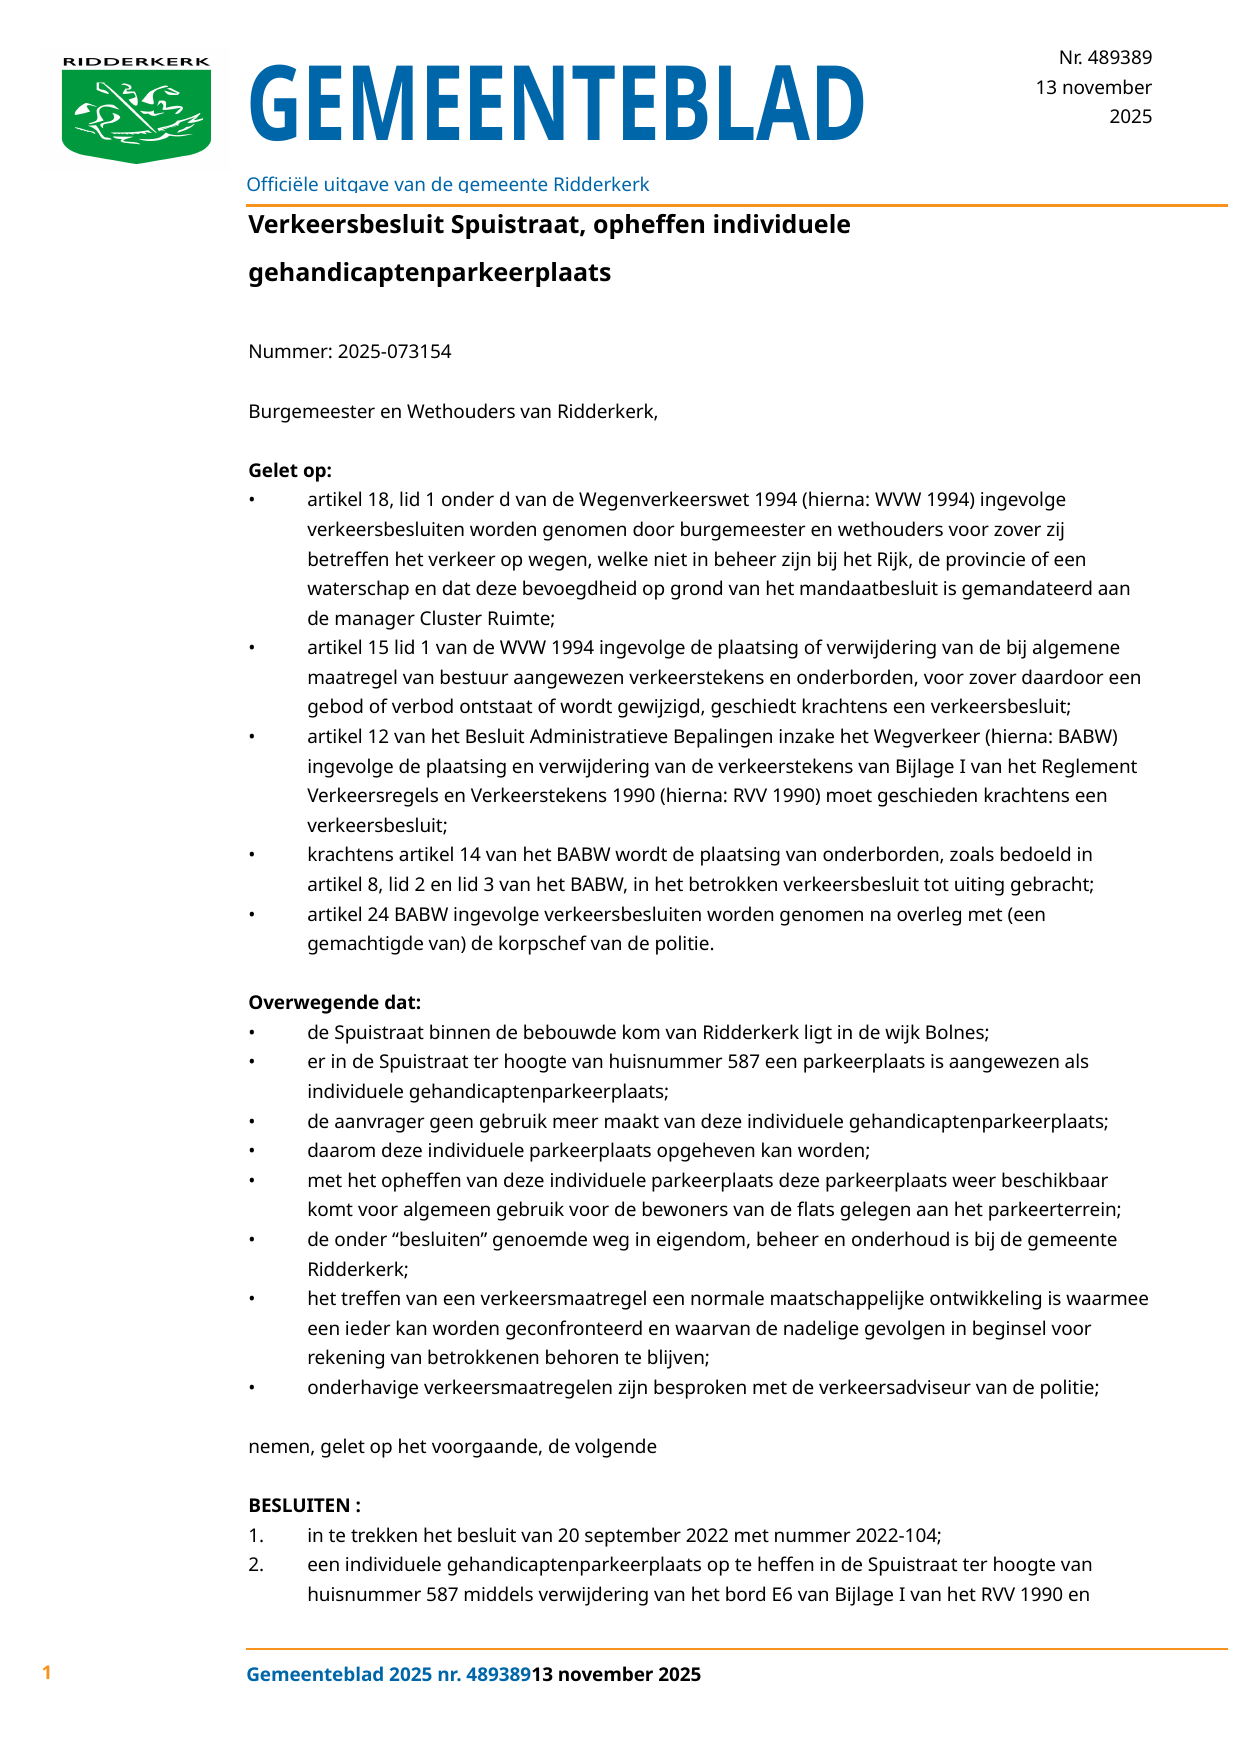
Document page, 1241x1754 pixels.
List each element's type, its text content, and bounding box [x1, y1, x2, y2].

list het treffen van een verkeersmaatregel een normale maatschappelijke ontwikkeling is waarmee een ieder kan worden geconfronteerd en waarvan de nadelige gevolgen in beginsel voor rekening van betrokkenen behoren te blijven; [248, 1285, 1152, 1370]
text Gelet op: [248, 457, 1152, 483]
picture [41, 47, 231, 172]
list artikel 12 van het Besluit Administratieve Bepalingen inzake het Wegverkeer (hierna: BABW) ingevolge de plaatsing en verwijdering van de verkeerstekens van Bijlage I van het Reglement Verkeersregels en Verkeerstekens 1990 (hierna: RVV 1990) moet geschieden krachtens een verkeersbesluit; [248, 723, 1152, 838]
list artikel 18, lid 1 onder d van de Wegenverkeerswet 1994 (hierna: WVW 1994) ingevolge verkeersbesluiten worden genomen door burgemeester en wethouders voor zover zij betreffen het verkeer op wegen, welke niet in beheer zijn bij het Rijk, de provincie of een waterschap en dat deze bevoegdheid op grond van het mandaatbesluit is gemandateerd aan de manager Cluster Ruimte; [248, 487, 1152, 631]
text Verkeersbesluit Spuistraat, opheffen individuele gehandicaptenparkeerplaats [248, 207, 1152, 288]
list de aanvrager geen gebruik meer maakt van deze individuele gehandicaptenparkeerplaats; [248, 1108, 1152, 1133]
list de onder “besluiten” genoemde weg in eigendom, beheer en onderhoud is bij de gemeente Ridderkerk; [248, 1226, 1152, 1281]
list de Spuistraat binnen de bebouwde kom van Ridderkerk ligt in de wijk Bolnes; [248, 1019, 1152, 1045]
text Nummer: 2025-073154 [248, 339, 1152, 364]
text nemen, gelet op het voorgaande, de volgende [248, 1433, 1152, 1459]
list artikel 15 lid 1 van de WVW 1994 ingevolge de plaatsing of verwijdering van de bij algemene maatregel van bestuur aangewezen verkeerstekens en onderborden, voor zover daardoor een gebod of verbod ontstaat of wordt gewijzigd, geschiedt krachtens een verkeersbesluit; [248, 634, 1152, 719]
list artikel 24 BABW ingevolge verkeersbesluiten worden genomen na overleg met (een gemachtigde van) de korpschef van de politie. [248, 901, 1152, 956]
text Burgemeester en Wethouders van Ridderkerk, [248, 398, 1152, 423]
list in te trekken het besluit van 20 september 2022 met nummer 2022-104; [248, 1522, 1152, 1548]
list een individuele gehandicaptenparkeerplaats op te heffen in de Spuistraat ter hoogte van huisnummer 587 middels verwijdering van het bord E6 van Bijlage I van het RVV 1990 en [248, 1552, 1152, 1607]
text Overwegende dat: [248, 989, 1152, 1015]
list daarom deze individuele parkeerplaats opgeheven kan worden; [248, 1137, 1152, 1163]
list er in de Spuistraat ter hoogte van huisnummer 587 een parkeerplaats is aangewezen als individuele gehandicaptenparkeerplaats; [248, 1049, 1152, 1104]
text BESLUITEN : [248, 1492, 1152, 1518]
list onderhavige verkeersmaatregelen zijn besproken met de verkeersadviseur van de politie; [248, 1374, 1152, 1400]
list krachtens artikel 14 van het BABW wordt de plaatsing van onderborden, zoals bedoeld in artikel 8, lid 2 en lid 3 van het BABW, in het betrokken verkeersbesluit tot uiting gebracht; [248, 842, 1152, 897]
list met het opheffen van deze individuele parkeerplaats deze parkeerplaats weer beschikbaar komt voor algemeen gebruik voor de bewoners van de flats gelegen aan het parkeerterrein; [248, 1167, 1152, 1222]
